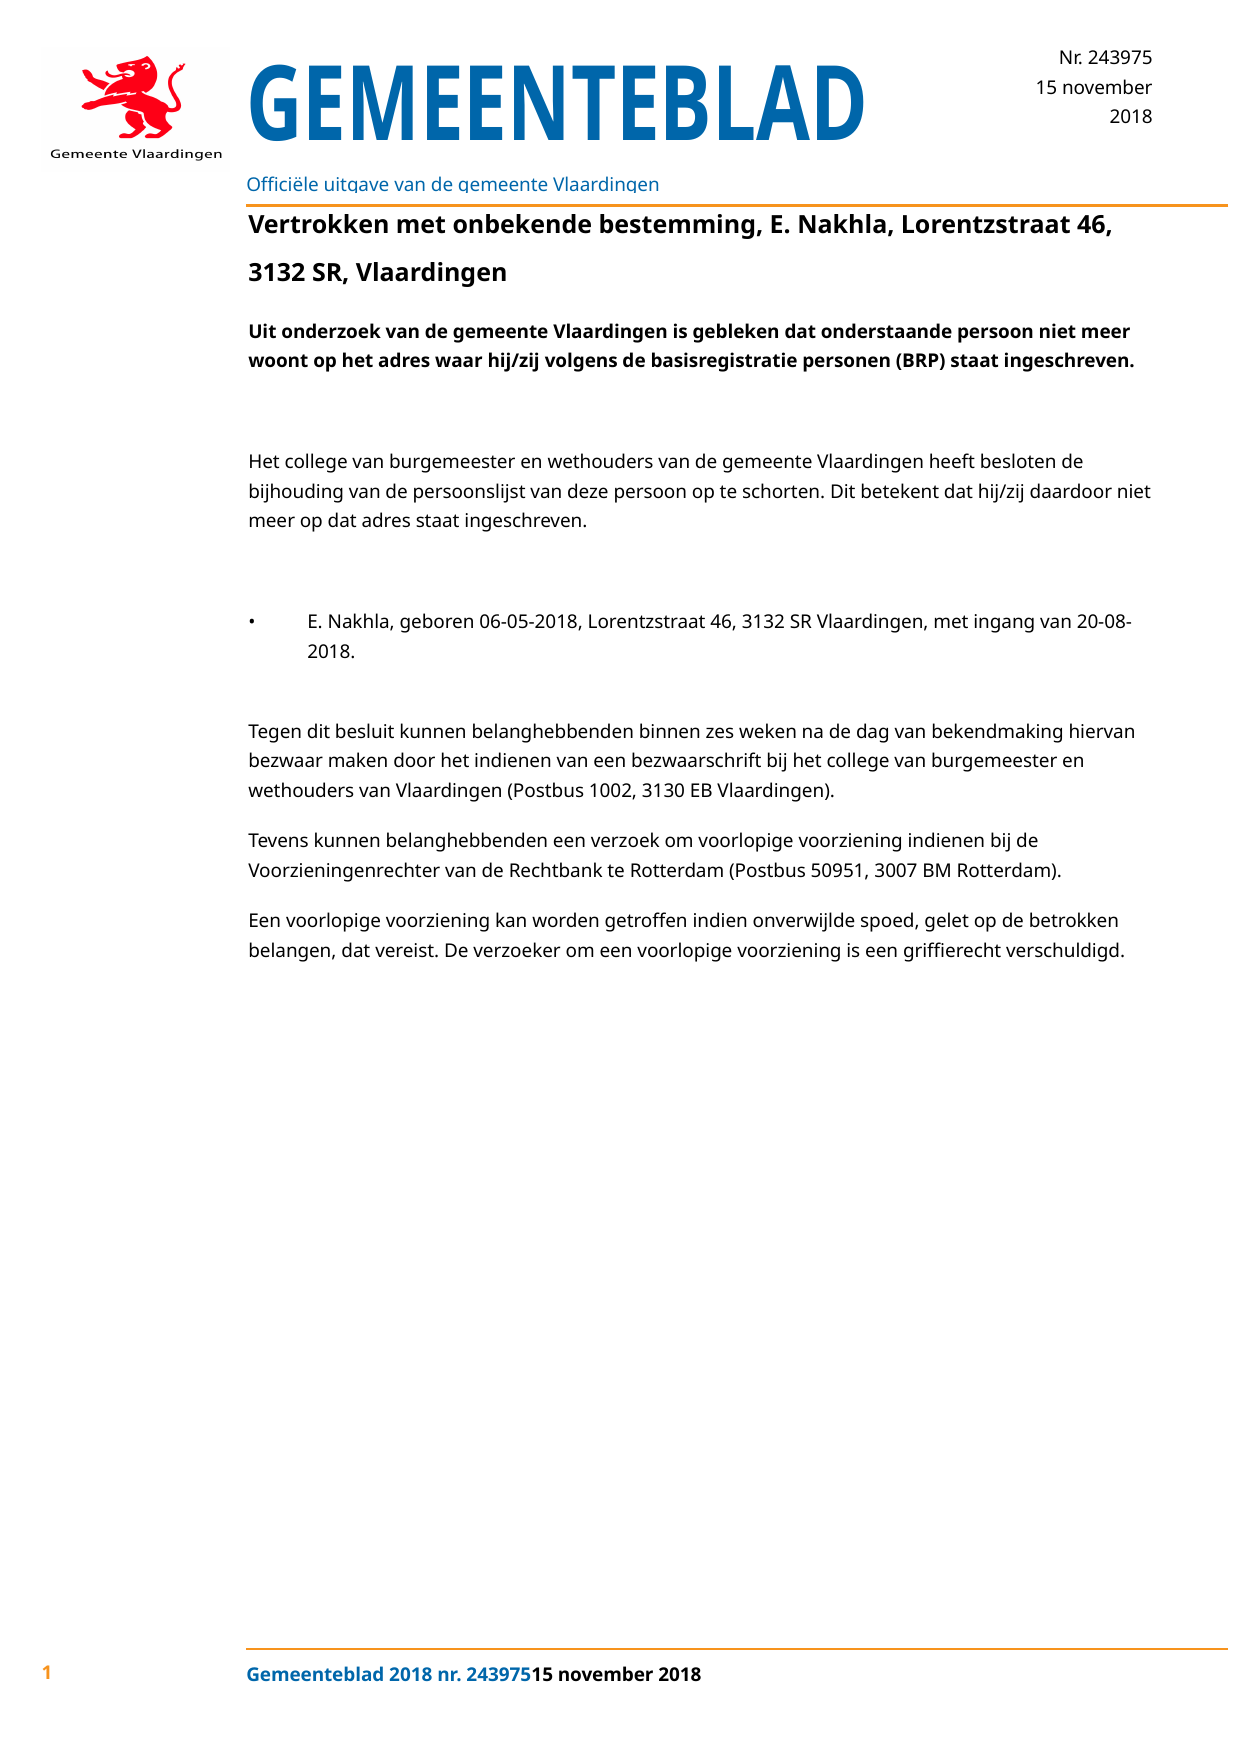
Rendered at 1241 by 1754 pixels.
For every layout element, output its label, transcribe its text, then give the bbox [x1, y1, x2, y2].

text Tevens kunnen belanghebbenden een verzoek om voorlopige voorziening indienen bij de Voorzieningenrechter van de Rechtbank te Rotterdam (Postbus 50951, 3007 BM Rotterdam). [248, 827, 1152, 883]
text Vertrokken met onbekende bestemming, E. Nakhla, Lorentzstraat 46, 3132 SR, Vlaardingen [248, 207, 1152, 288]
text Uit onderzoek van de gemeente Vlaardingen is gebleken dat onderstaande persoon niet meer woont op het adres waar hij/zij volgens de basisregistratie personen (BRP) staat ingeschreven. [248, 318, 1152, 373]
list E. Nakhla, geboren 06-05-2018, Lorentzstraat 46, 3132 SR Vlaardingen, met ingang van 20-08-2018. [248, 608, 1152, 664]
text Het college van burgemeester en wethouders van de gemeente Vlaardingen heeft besloten de bijhouding van de persoonslijst van deze persoon op te schorten. Dit betekent dat hij/zij daardoor niet meer op dat adres staat ingeschreven. [248, 448, 1152, 533]
text Een voorlopige voorziening kan worden getroffen indien onverwijlde spoed, gelet op de betrokken belangen, dat vereist. De verzoeker om een voorlopige voorziening is een griffierecht verschuldigd. [248, 907, 1152, 963]
text Tegen dit besluit kunnen belanghebbenden binnen zes weken na de dag van bekendmaking hiervan bezwaar maken door het indienen van een bezwaarschrift bij het college van burgemeester en wethouders van Vlaardingen (Postbus 1002, 3130 EB Vlaardingen). [248, 718, 1152, 803]
picture [41, 47, 231, 172]
